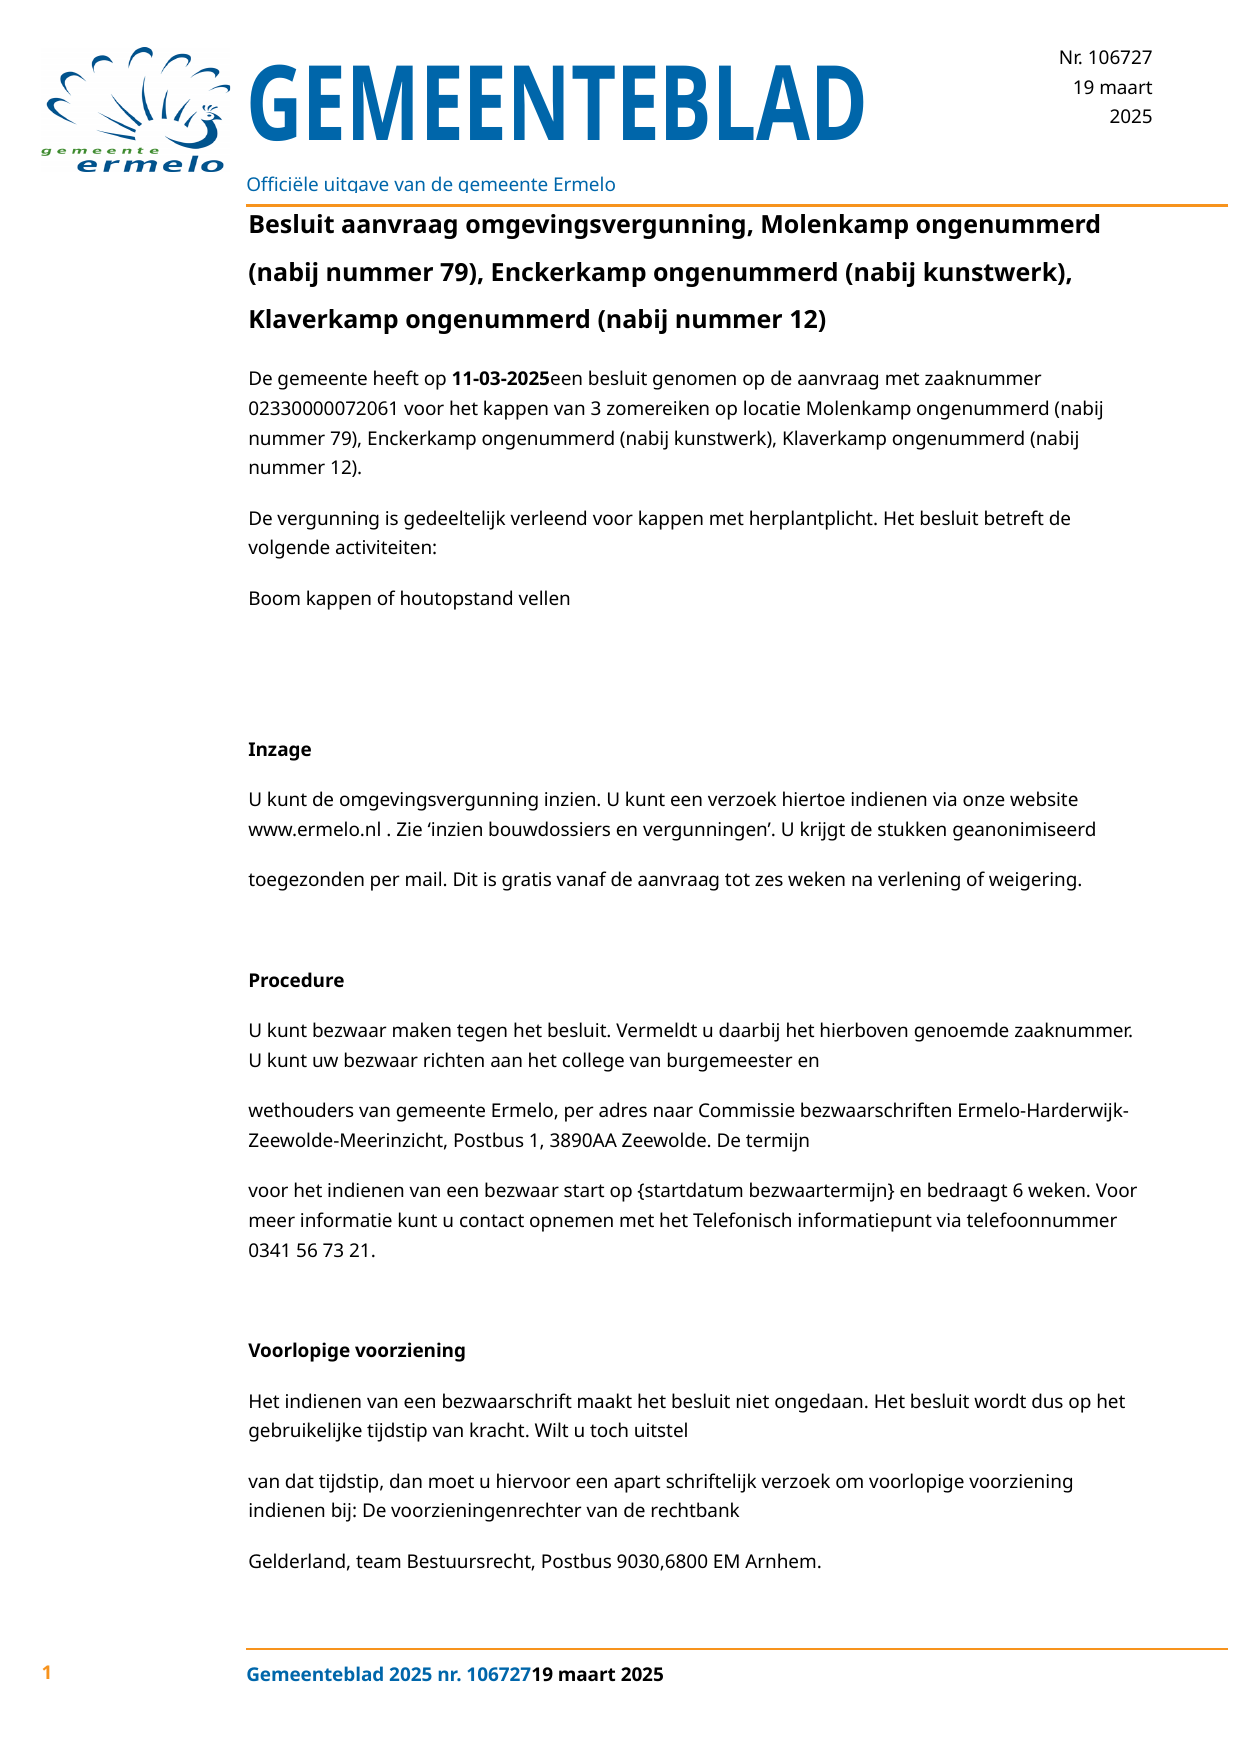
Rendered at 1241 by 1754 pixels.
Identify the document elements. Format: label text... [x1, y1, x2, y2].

text Inzage [248, 736, 1152, 762]
text U kunt de omgevingsvergunning inzien. U kunt een verzoek hiertoe indienen via onze website www.ermelo.nl . Zie ‘inzien bouwdossiers en vergunningen’. U krijgt de stukken geanonimiseerd [248, 786, 1152, 842]
picture [41, 47, 231, 172]
text van dat tijdstip, dan moet u hiervoor een apart schriftelijk verzoek om voorlopige voorziening indienen bij: De voorzieningenrechter van de rechtbank [248, 1468, 1152, 1523]
text Procedure [248, 967, 1152, 993]
text voor het indienen van een bezwaar start op {startdatum bezwaartermijn} en bedraagt 6 weken. Voor meer informatie kunt u contact opnemen met het Telefonisch informatiepunt via telefoonnummer 0341 56 73 21. [248, 1178, 1152, 1262]
text Besluit aanvraag omgevingsvergunning, Molenkamp ongenummerd (nabij nummer 79), Enckerkamp ongenummerd (nabij kunstwerk), Klaverkamp ongenummerd (nabij nummer 12) [248, 207, 1152, 336]
text Voorlopige voorziening [248, 1338, 1152, 1363]
text De vergunning is gedeeltelijk verleend voor kappen met herplantplicht. Het besluit betreft de volgende activiteiten: [248, 505, 1152, 560]
text Het indienen van een bezwaarschrift maakt het besluit niet ongedaan. Het besluit wordt dus op het gebruikelijke tijdstip van kracht. Wilt u toch uitstel [248, 1388, 1152, 1443]
text De gemeente heeft op 11-03-2025een besluit genomen op de aanvraag met zaaknummer 02330000072061 voor het kappen van 3 zomereiken op locatie Molenkamp ongenummerd (nabij nummer 79), Enckerkamp ongenummerd (nabij kunstwerk), Klaverkamp ongenummerd (nabij nummer 12). [248, 366, 1152, 480]
text U kunt bezwaar maken tegen het besluit. Vermeldt u daarbij het hierboven genoemde zaaknummer. U kunt uw bezwaar richten aan het college van burgemeester en [248, 1018, 1152, 1073]
text Boom kappen of houtopstand vellen [248, 585, 1152, 610]
text Gelderland, team Bestuursrecht, Postbus 9030,6800 EM Arnhem. [248, 1548, 1152, 1574]
text wethouders van gemeente Ermelo, per adres naar Commissie bezwaarschriften Ermelo-Harderwijk-Zeewolde-Meerinzicht, Postbus 1, 3890AA Zeewolde. De termijn [248, 1098, 1152, 1153]
text toegezonden per mail. Dit is gratis vanaf de aanvraag tot zes weken na verlening of weigering. [248, 866, 1152, 892]
